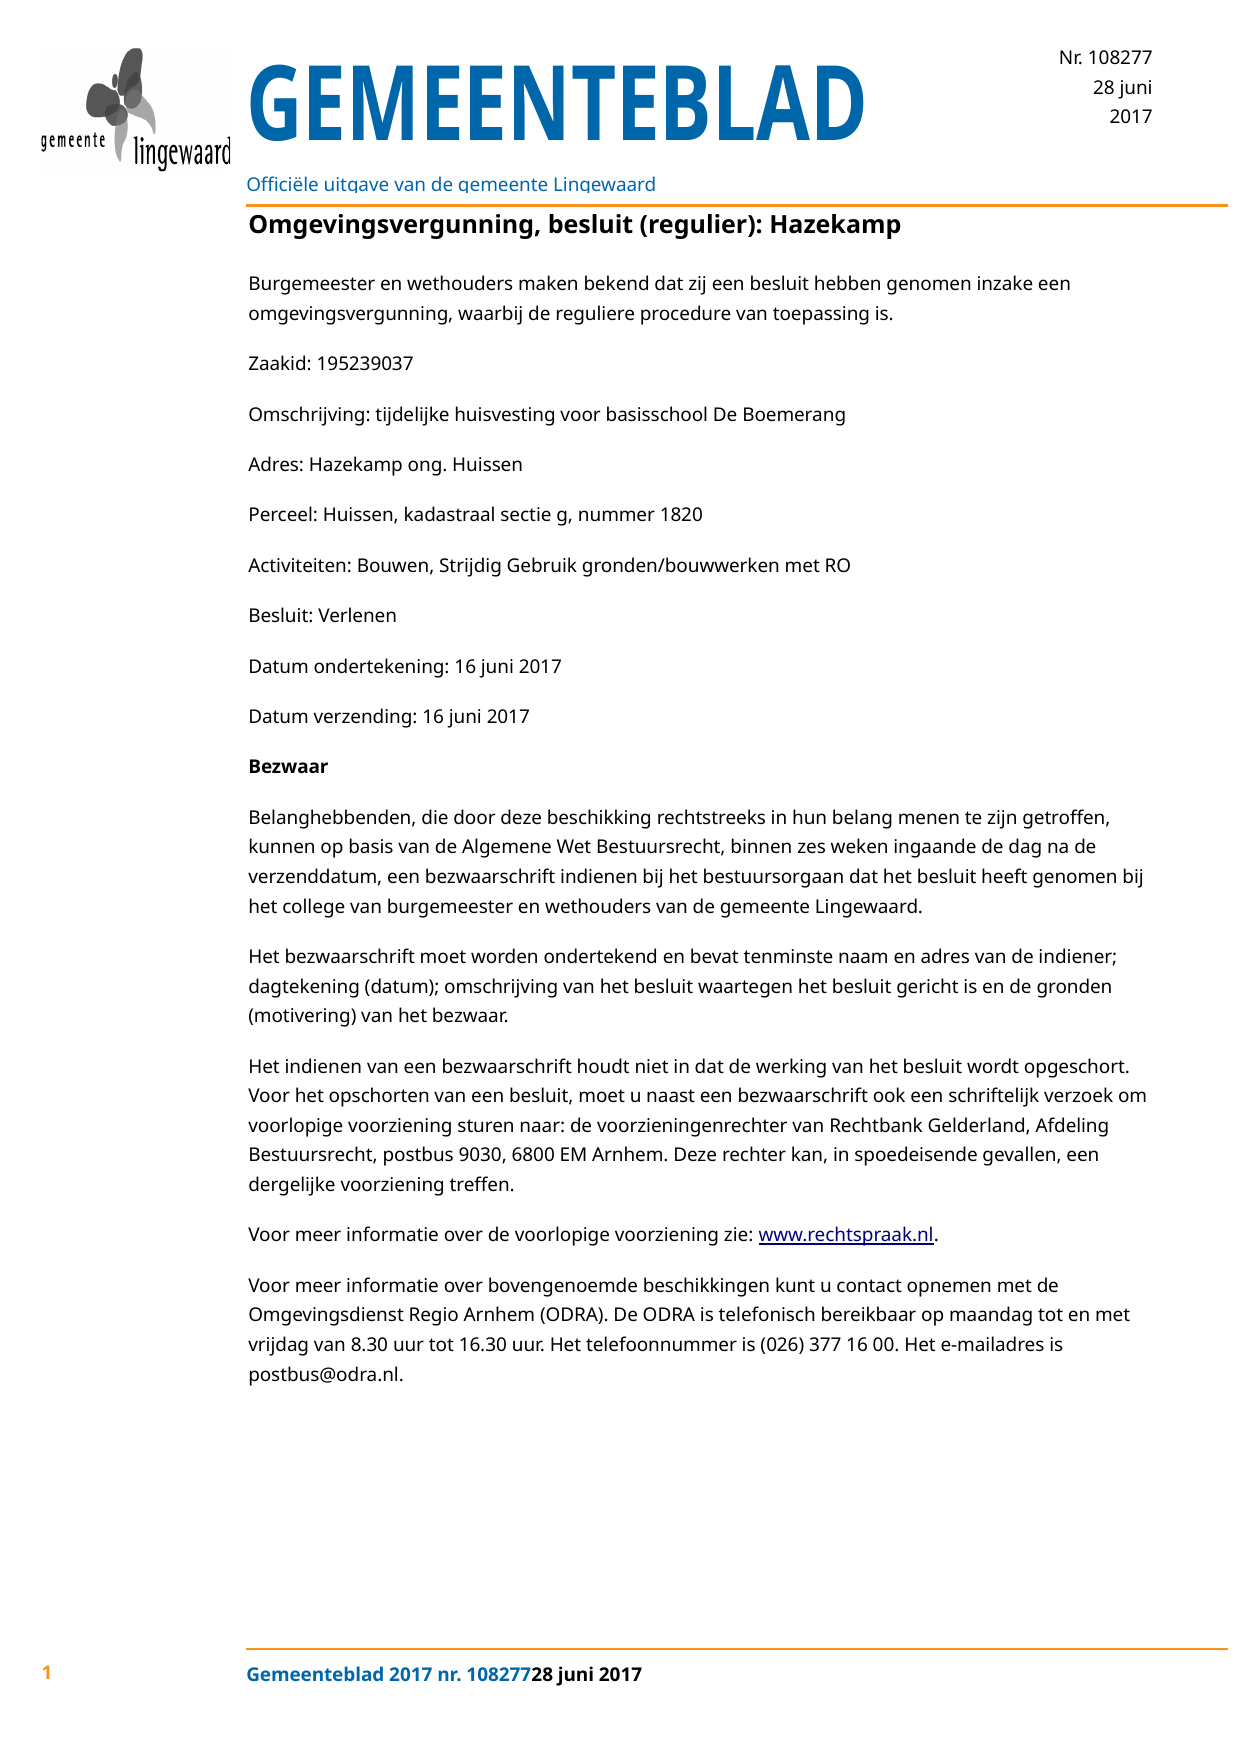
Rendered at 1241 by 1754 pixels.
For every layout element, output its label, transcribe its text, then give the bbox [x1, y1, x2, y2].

text Adres: Hazekamp ong. Huissen [248, 451, 1152, 477]
text Omschrijving: tijdelijke huisvesting voor basisschool De Boemerang [248, 401, 1152, 426]
text Besluit: Verlenen [248, 602, 1152, 628]
text Voor meer informatie over bovengenoemde beschikkingen kunt u contact opnemen met de Omgevingsdienst Regio Arnhem (ODRA). De ODRA is telefonisch bereikbaar op maandag tot en met vrijdag van 8.30 uur tot 16.30 uur. Het telefoonnummer is (026) 377 16 00. Het e-mailadres is postbus@odra.nl. [248, 1272, 1152, 1386]
text Burgemeester en wethouders maken bekend dat zij een besluit hebben genomen inzake een omgevingsvergunning, waarbij de reguliere procedure van toepassing is. [248, 270, 1152, 326]
text Omgevingsvergunning, besluit (regulier): Hazekamp [248, 207, 1152, 241]
text Belanghebbenden, die door deze beschikking rechtstreeks in hun belang menen te zijn getroffen, kunnen op basis van de Algemene Wet Bestuursrecht, binnen zes weken ingaande de dag na de verzenddatum, een bezwaarschrift indienen bij het bestuursorgaan dat het besluit heeft genomen bij het college van burgemeester en wethouders van de gemeente Lingewaard. [248, 804, 1152, 918]
picture [41, 47, 231, 172]
text Het indienen van een bezwaarschrift houdt niet in dat de werking van het besluit wordt opgeschort. Voor het opschorten van een besluit, moet u naast een bezwaarschrift ook een schriftelijk verzoek om voorlopige voorziening sturen naar: de voorzieningenrechter van Rechtbank Gelderland, Afdeling Bestuursrecht, postbus 9030, 6800 EM Arnhem. Deze rechter kan, in spoedeisende gevallen, een dergelijke voorziening treffen. [248, 1053, 1152, 1197]
text Bezwaar [248, 754, 1152, 779]
text Datum verzending: 16 juni 2017 [248, 703, 1152, 729]
text Perceel: Huissen, kadastraal sectie g, nummer 1820 [248, 502, 1152, 527]
text Voor meer informatie over de voorlopige voorziening zie: www.rechtspraak.nl. [248, 1222, 1152, 1247]
text Zaakid: 195239037 [248, 350, 1152, 376]
text Activiteiten: Bouwen, Strijdig Gebruik gronden/bouwwerken met RO [248, 552, 1152, 578]
text Het bezwaarschrift moet worden ondertekend en bevat tenminste naam en adres van de indiener; dagtekening (datum); omschrijving van het besluit waartegen het besluit gericht is en de gronden (motivering) van het bezwaar. [248, 943, 1152, 1028]
text Datum ondertekening: 16 juni 2017 [248, 653, 1152, 678]
